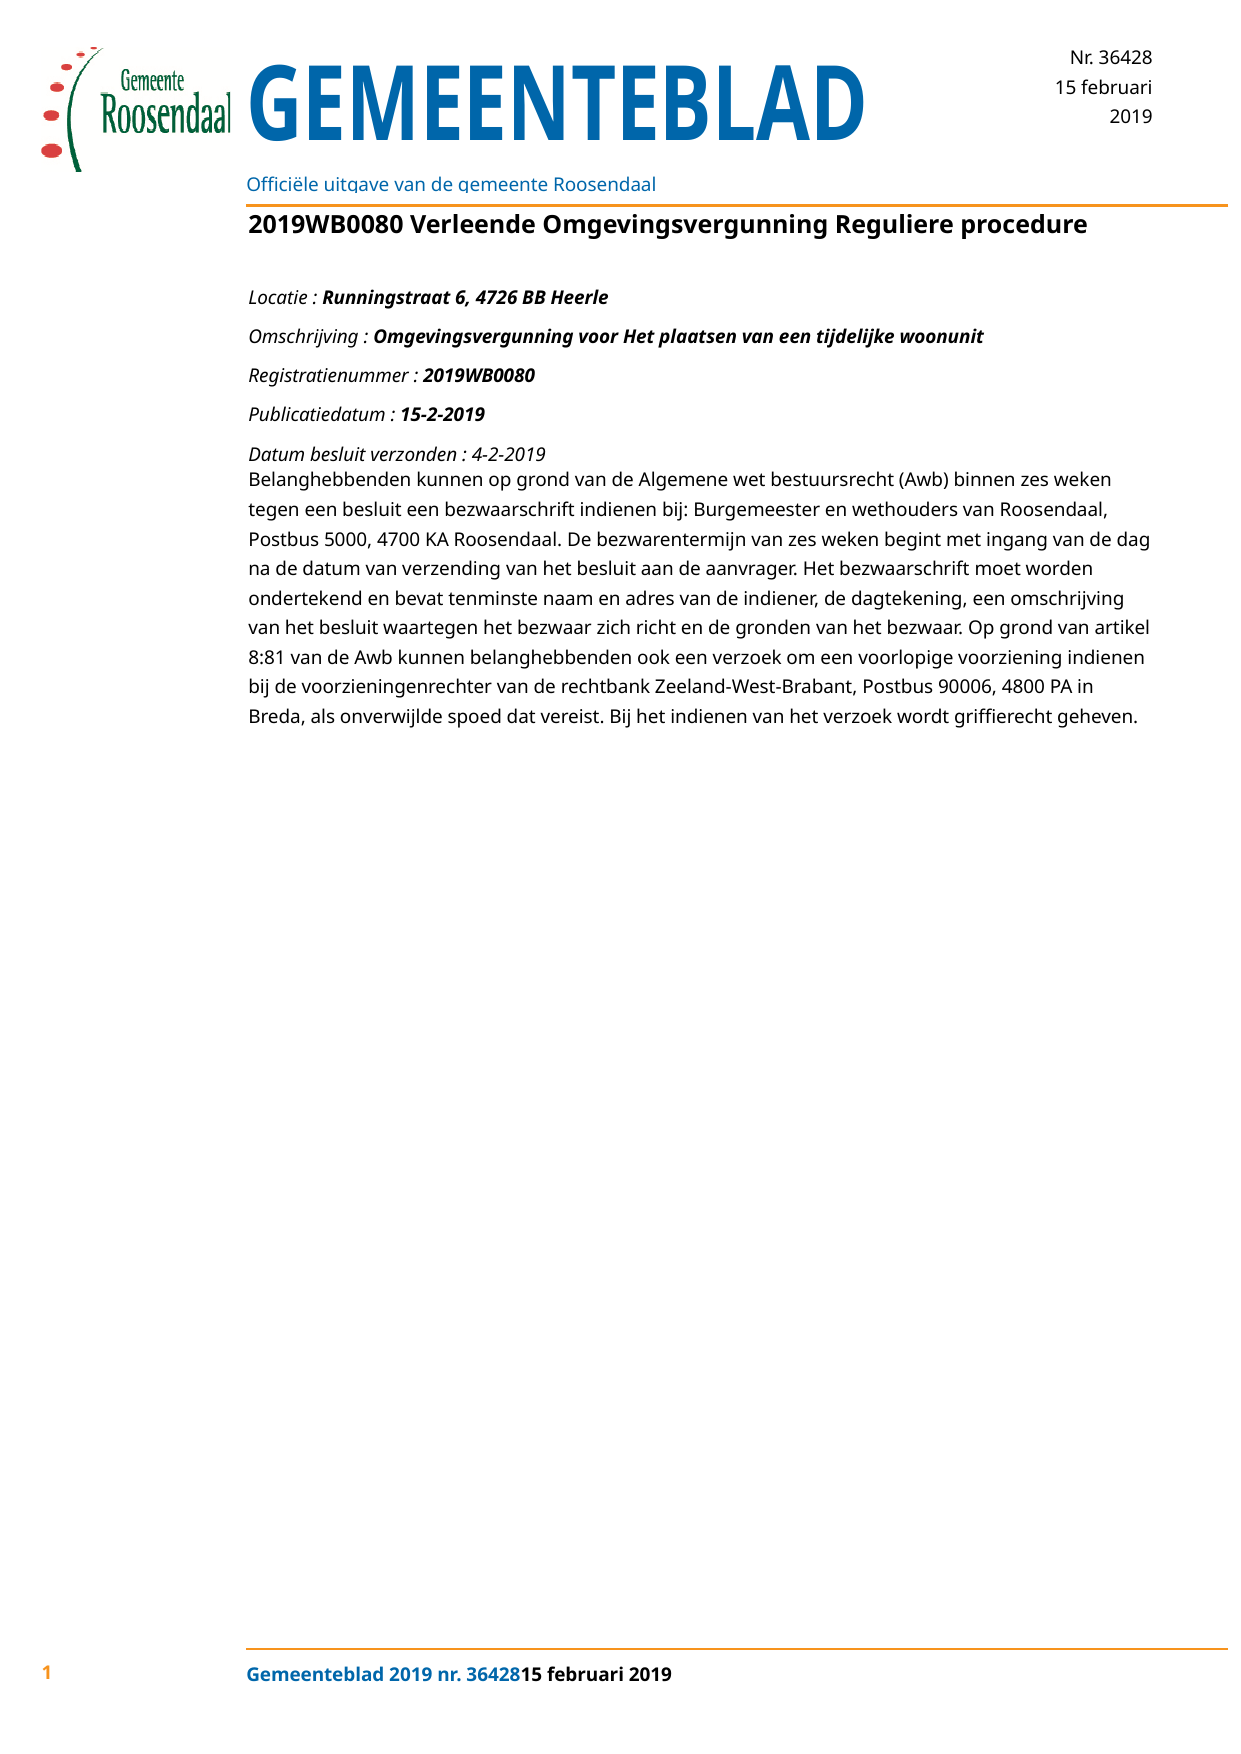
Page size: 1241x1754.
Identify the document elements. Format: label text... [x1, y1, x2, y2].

text Publicatiedatum : 15-2-2019 [248, 402, 1152, 427]
text Locatie : Runningstraat 6, 4726 BB Heerle [248, 284, 1152, 309]
text Omschrijving : Omgevingsvergunning voor Het plaatsen van een tijdelijke woonunit [248, 323, 1152, 349]
text 2019WB0080 Verleende Omgevingsvergunning Reguliere procedure [248, 207, 1152, 241]
text Registratienummer : 2019WB0080 [248, 362, 1152, 388]
text Belanghebbenden kunnen op grond van de Algemene wet bestuursrecht (Awb) binnen zes weken tegen een besluit een bezwaarschrift indienen bij: Burgemeester en wethouders van Roosendaal, Postbus 5000, 4700 KA Roosendaal. De bezwarentermijn van zes weken begint met ingang van de dag na de datum van verzending van het besluit aan de aanvrager. Het bezwaarschrift moet worden ondertekend en bevat tenminste naam en adres van de indiener, de dagtekening, een omschrijving van het besluit waartegen het bezwaar zich richt en de gronden van het bezwaar. Op grond van artikel 8:81 van de Awb kunnen belanghebbenden ook een verzoek om een voorlopige voorziening indienen bij de voorzieningenrechter van de rechtbank Zeeland-West-Brabant, Postbus 90006, 4800 PA in Breda, als onverwijlde spoed dat vereist. Bij het indienen van het verzoek wordt griffierecht geheven. [248, 467, 1152, 729]
text Datum besluit verzonden : 4-2-2019 [248, 441, 1152, 467]
picture [41, 47, 231, 172]
